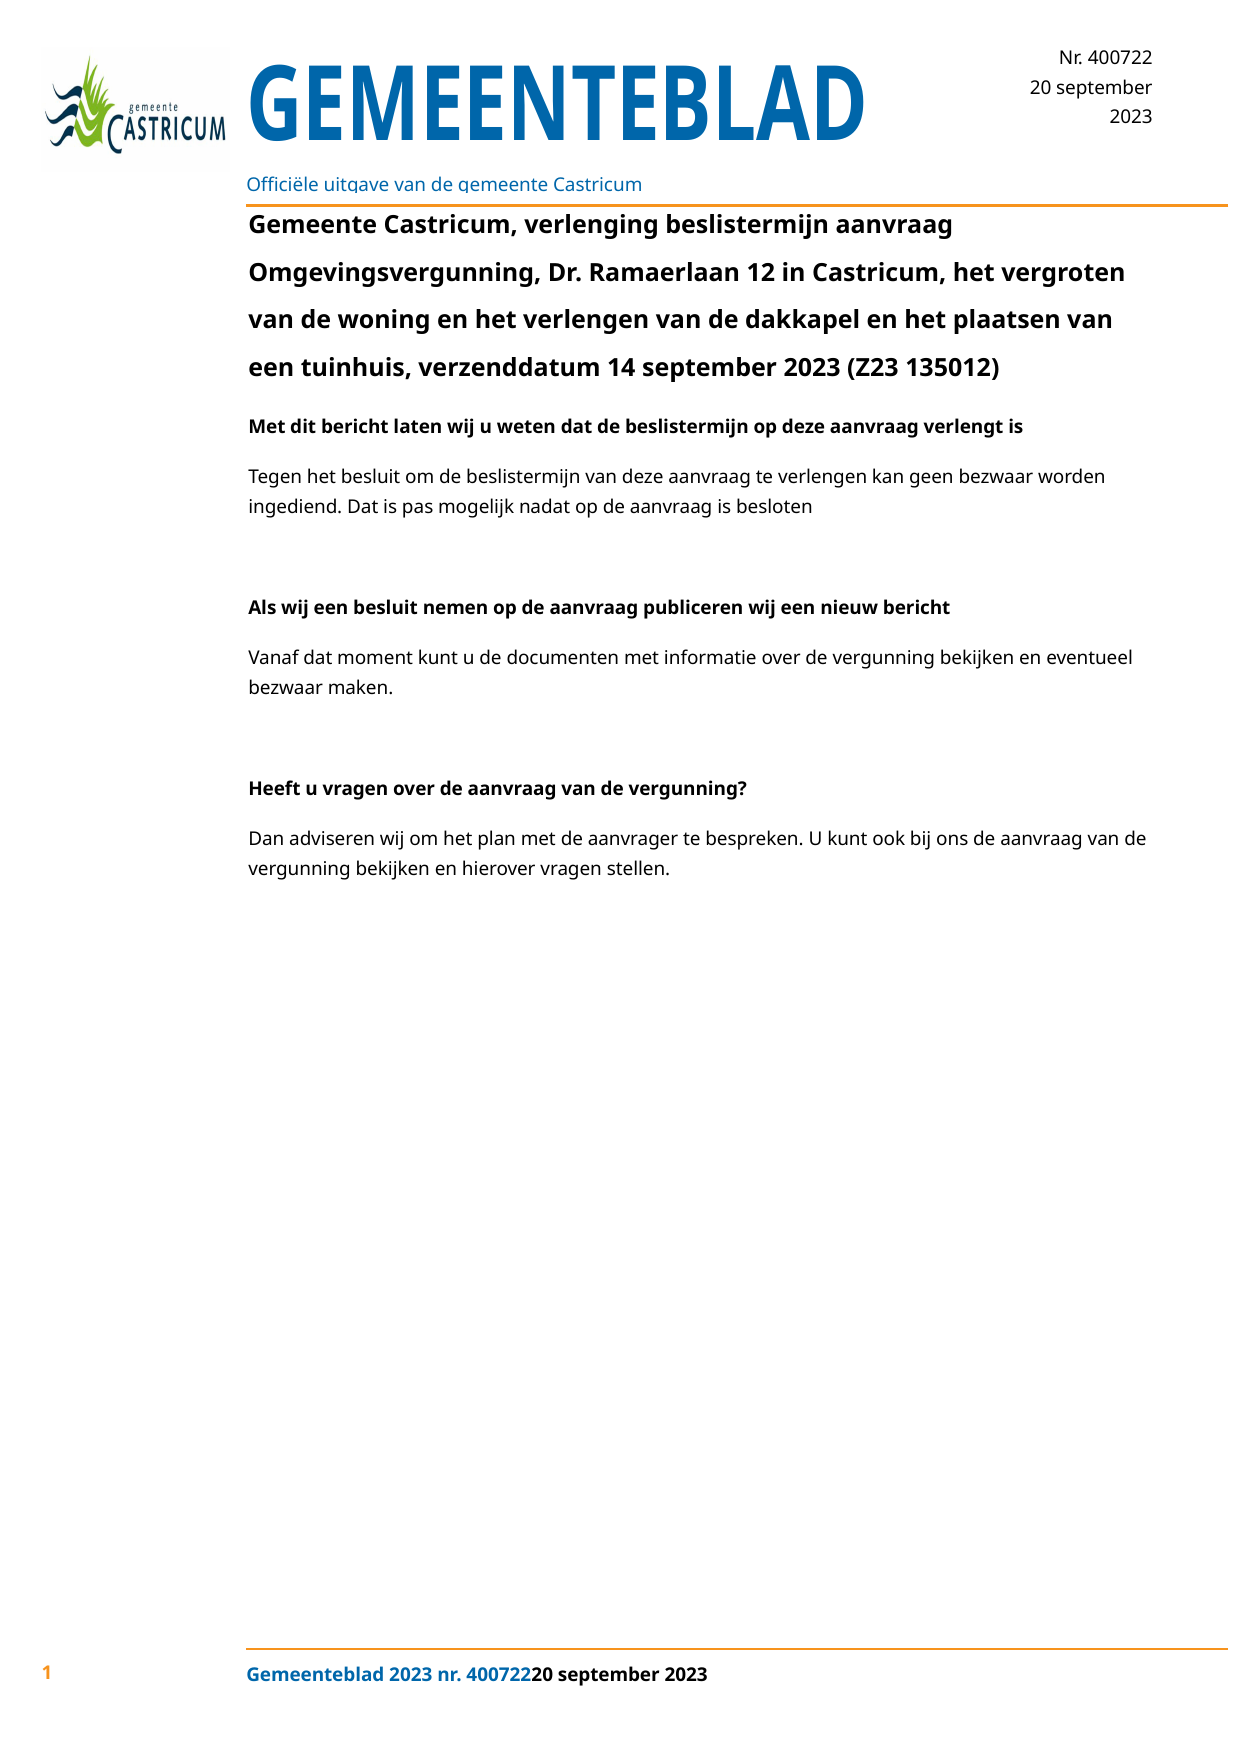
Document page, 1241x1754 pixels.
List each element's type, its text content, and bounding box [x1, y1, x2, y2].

text Tegen het besluit om de beslistermijn van deze aanvraag te verlengen kan geen bezwaar worden ingediend. Dat is pas mogelijk nadat op de aanvraag is besloten [248, 463, 1152, 519]
text Gemeente Castricum, verlenging beslistermijn aanvraag Omgevingsvergunning, Dr. Ramaerlaan 12 in Castricum, het vergroten van de woning en het verlengen van de dakkapel en het plaatsen van een tuinhuis, verzenddatum 14 september 2023 (Z23 135012) [248, 207, 1152, 384]
text Vanaf dat moment kunt u de documenten met informatie over de vergunning bekijken en eventueel bezwaar maken. [248, 644, 1152, 700]
text Dan adviseren wij om het plan met de aanvrager te bespreken. U kunt ook bij ons de aanvraag van de vergunning bekijken en hierover vragen stellen. [248, 825, 1152, 881]
picture [41, 47, 231, 172]
text Heeft u vragen over de aanvraag van de vergunning? [248, 775, 1152, 801]
text Met dit bericht laten wij u weten dat de beslistermijn op deze aanvraag verlengt is [248, 413, 1152, 439]
text Als wij een besluit nemen op de aanvraag publiceren wij een nieuw bericht [248, 594, 1152, 620]
